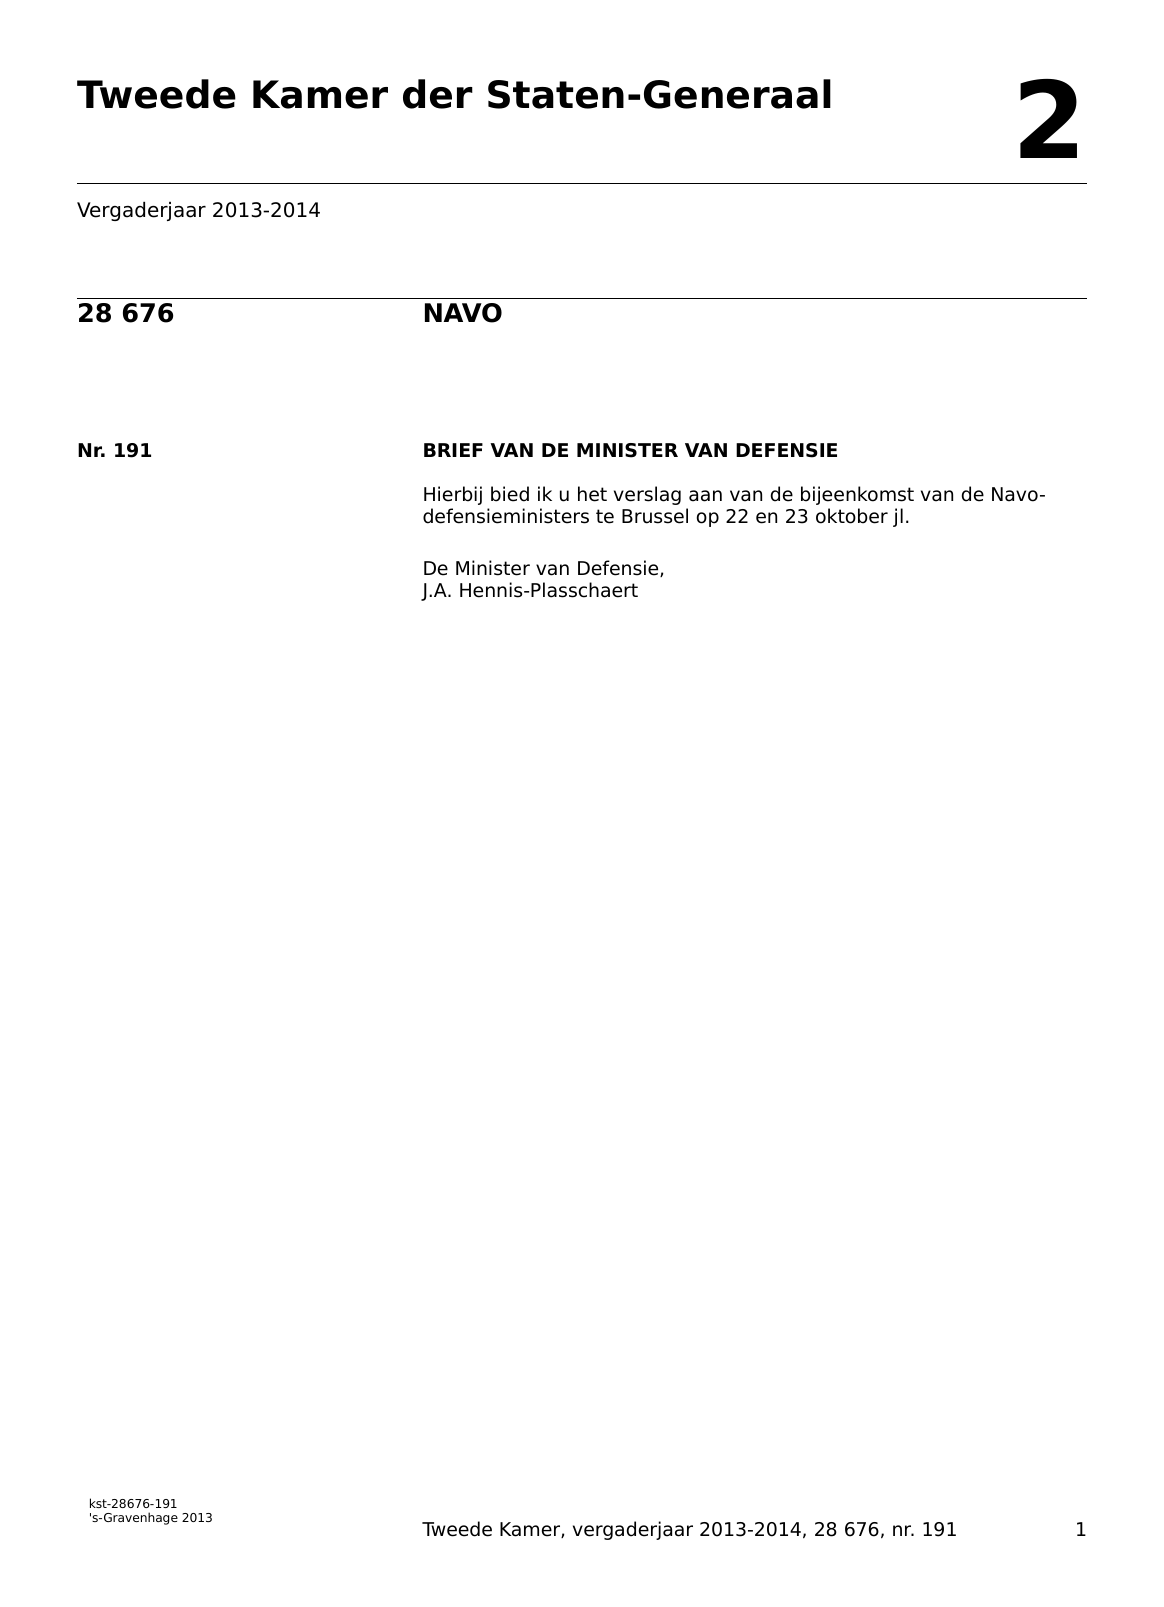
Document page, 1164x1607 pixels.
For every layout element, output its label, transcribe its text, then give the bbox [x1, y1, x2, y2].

table_cell Vergaderjaar 2013-2014 [77, 184, 1087, 298]
table_header 2 [886, 59, 1087, 183]
text De Minister van Defensie, J.A. Hennis-Plasschaert [422, 558, 1087, 602]
text kst-28676-191 [88, 1497, 323, 1511]
subtitle Nr. 191 BRIEF VAN DE MINISTER VAN DEFENSIE [77, 440, 1087, 462]
text Hierbij bied ik u het verslag aan van de bijeenkomst van de Navo-defensieministers te Brussel op 22 en 23 oktober jl. [422, 484, 1087, 528]
text 's-Gravenhage 2013 [88, 1511, 323, 1525]
table_header Tweede Kamer der Staten-Generaal [77, 59, 886, 183]
subtitle 28 676 NAVO [77, 299, 1087, 329]
